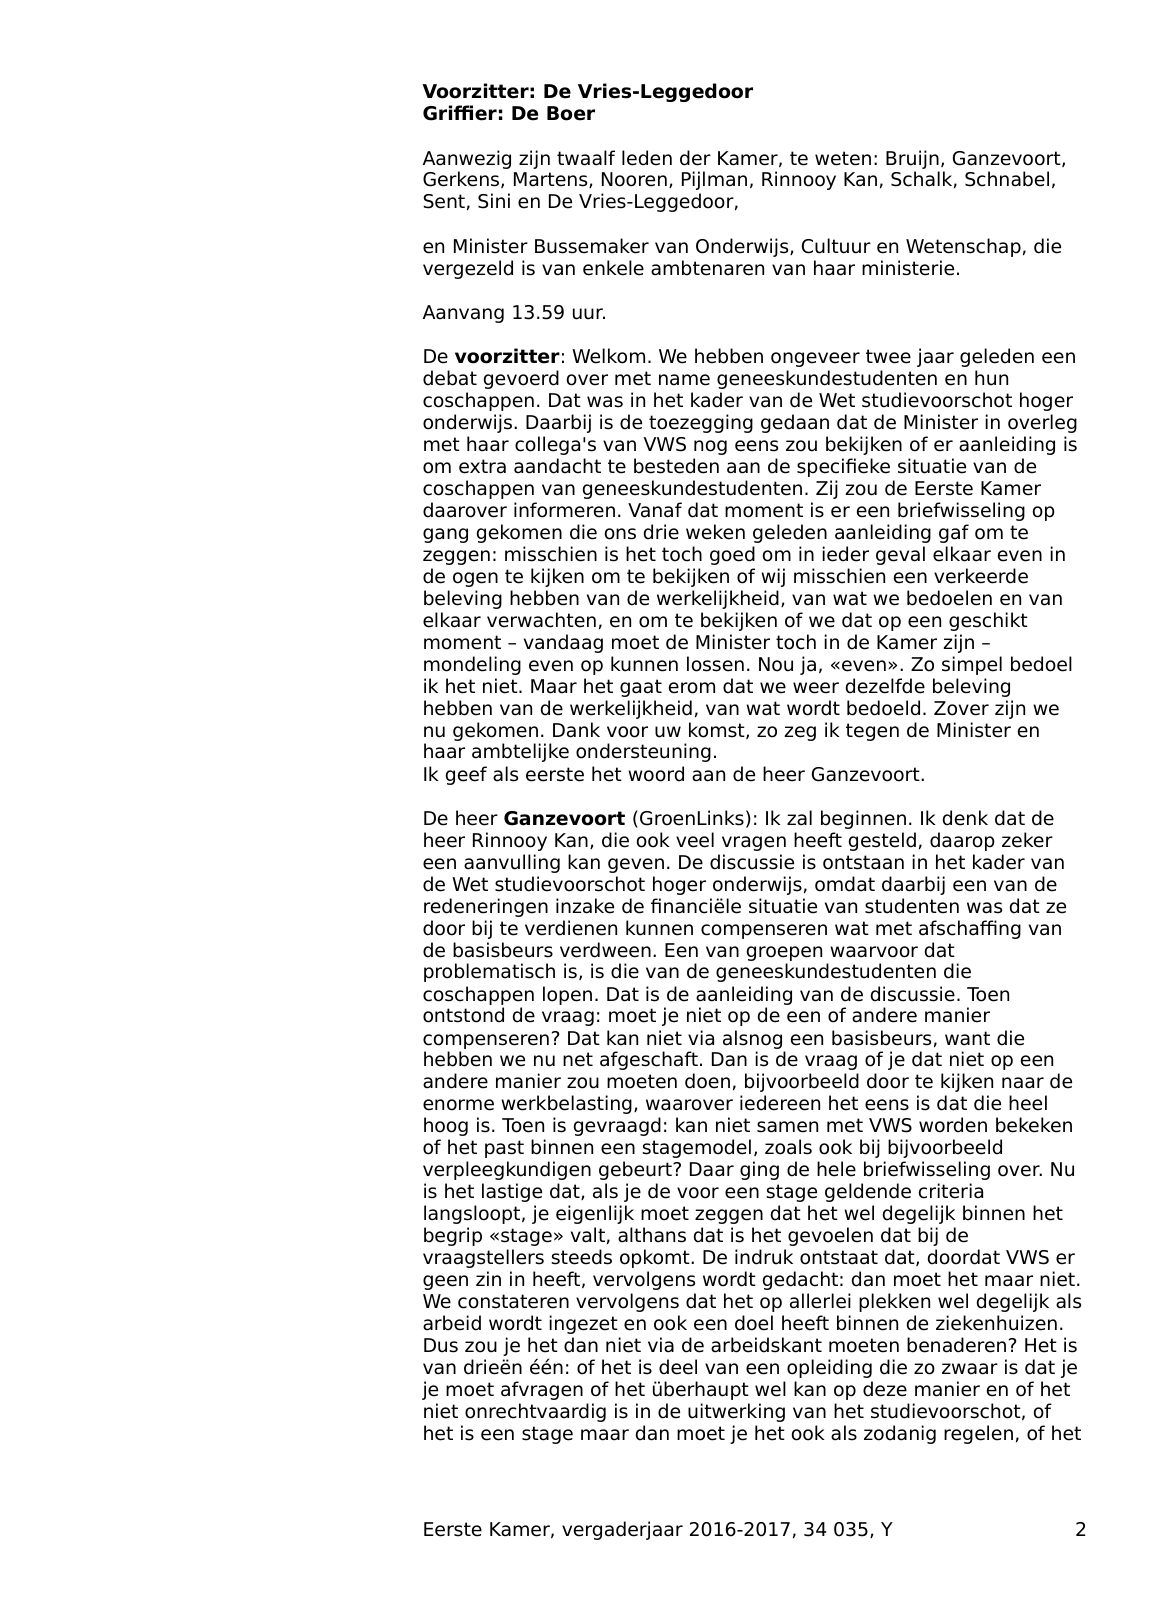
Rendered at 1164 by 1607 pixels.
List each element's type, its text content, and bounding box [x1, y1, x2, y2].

text en Minister Bussemaker van Onderwijs, Cultuur en Wetenschap, die vergezeld is van enkele ambtenaren van haar ministerie. [422, 236, 1087, 279]
text Griffier: De Boer [422, 103, 1087, 125]
text De heer Ganzevoort (GroenLinks): Ik zal beginnen. Ik denk dat de heer Rinnooy Kan, die ook veel vragen heeft gesteld, daarop zeker een aanvulling kan geven. De discussie is ontstaan in het kader van de Wet studievoorschot hoger onderwijs, omdat daarbij een van de redeneringen inzake de financiële situatie van studenten was dat ze door bij te verdienen kunnen compenseren wat met afschaffing van de basisbeurs verdween. Een van groepen waarvoor dat problematisch is, is die van de geneeskundestudenten die coschappen lopen. Dat is de aanleiding van de discussie. Toen ontstond de vraag: moet je niet op de een of andere manier compenseren? Dat kan niet via alsnog een basisbeurs, want die hebben we nu net afgeschaft. Dan is de vraag of je dat niet op een andere manier zou moeten doen, bijvoorbeeld door te kijken naar de enorme werkbelasting, waarover iedereen het eens is dat die heel hoog is. Toen is gevraagd: kan niet samen met VWS worden bekeken of het past binnen een stagemodel, zoals ook bij bijvoorbeeld verpleegkundigen gebeurt? Daar ging de hele briefwisseling over. Nu is het lastige dat, als je de voor een stage geldende criteria langsloopt, je eigenlijk moet zeggen dat het wel degelijk binnen het begrip «stage» valt, althans dat is het gevoelen dat bij de vraagstellers steeds opkomt. De indruk ontstaat dat, doordat VWS er geen zin in heeft, vervolgens wordt gedacht: dan moet het maar niet. We constateren vervolgens dat het op allerlei plekken wel degelijk als arbeid wordt ingezet en ook een doel heeft binnen de ziekenhuizen. Dus zou je het dan niet via de arbeidskant moeten benaderen? Het is van drieën één: of het is deel van een opleiding die zo zwaar is dat je je moet afvragen of het überhaupt wel kan op deze manier en of het niet onrechtvaardig is in de uitwerking van het studievoorschot, of het is een stage maar dan moet je het ook als zodanig regelen, of het [422, 808, 1087, 1445]
text Aanvang 13.59 uur. [422, 302, 1087, 324]
text Voorzitter: De Vries-Leggedoor [422, 81, 1087, 103]
text De voorzitter: Welkom. We hebben ongeveer twee jaar geleden een debat gevoerd over met name geneeskundestudenten en hun coschappen. Dat was in het kader van de Wet studievoorschot hoger onderwijs. Daarbij is de toezegging gedaan dat de Minister in overleg met haar collega's van VWS nog eens zou bekijken of er aanleiding is om extra aandacht te besteden aan de specifieke situatie van de coschappen van geneeskundestudenten. Zij zou de Eerste Kamer daarover informeren. Vanaf dat moment is er een briefwisseling op gang gekomen die ons drie weken geleden aanleiding gaf om te zeggen: misschien is het toch goed om in ieder geval elkaar even in de ogen te kijken om te bekijken of wij misschien een verkeerde beleving hebben van de werkelijkheid, van wat we bedoelen en van elkaar verwachten, en om te bekijken of we dat op een geschikt moment – vandaag moet de Minister toch in de Kamer zijn – mondeling even op kunnen lossen. Nou ja, «even». Zo simpel bedoel ik het niet. Maar het gaat erom dat we weer dezelfde beleving hebben van de werkelijkheid, van wat wordt bedoeld. Zover zijn we nu gekomen. Dank voor uw komst, zo zeg ik tegen de Minister en haar ambtelijke ondersteuning. [422, 346, 1087, 763]
text Aanwezig zijn twaalf leden der Kamer, te weten: Bruijn, Ganzevoort, Gerkens, Martens, Nooren, Pijlman, Rinnooy Kan, Schalk, Schnabel, Sent, Sini en De Vries-Leggedoor, [422, 147, 1087, 213]
text Ik geef als eerste het woord aan de heer Ganzevoort. [422, 763, 1087, 785]
